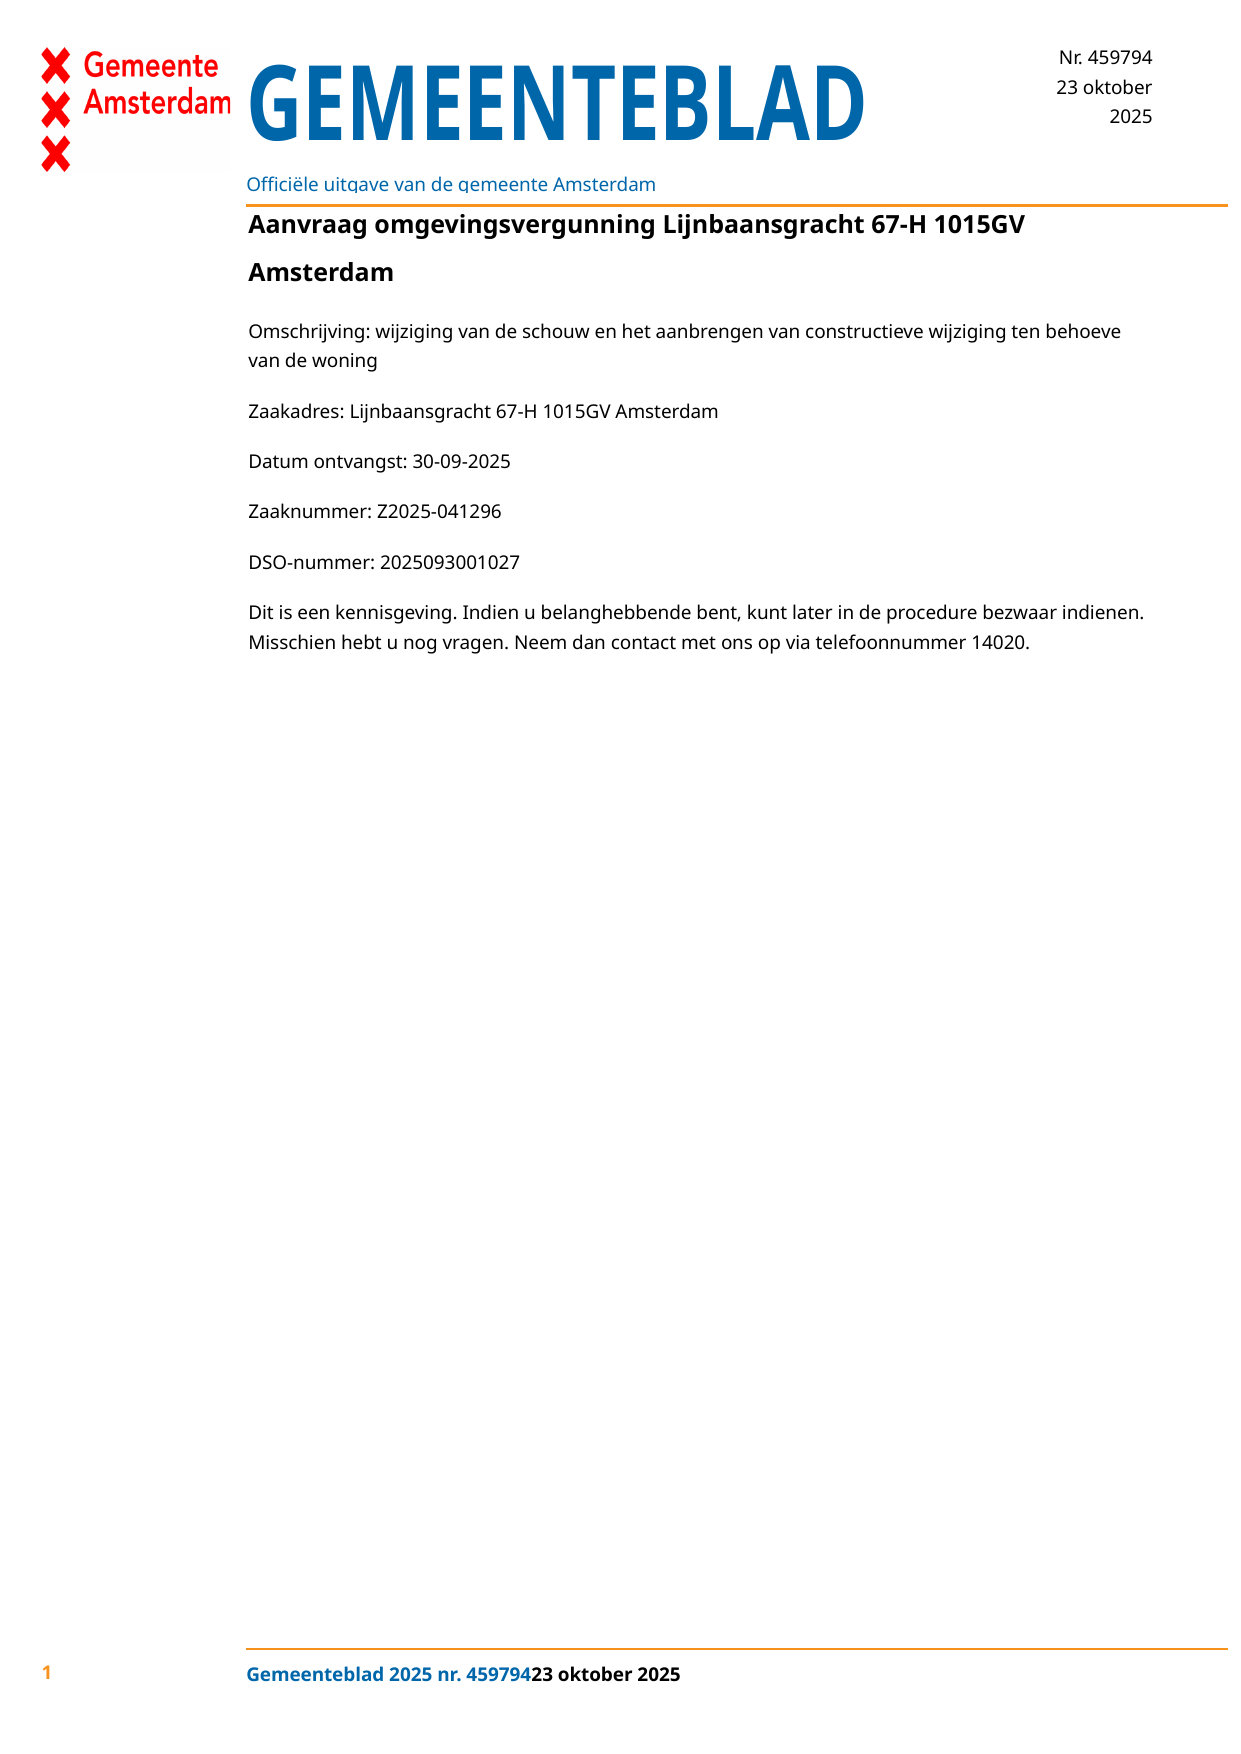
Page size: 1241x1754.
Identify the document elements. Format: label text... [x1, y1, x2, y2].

text Aanvraag omgevingsvergunning Lijnbaansgracht 67-H 1015GV Amsterdam [248, 207, 1152, 288]
text Zaakadres: Lijnbaansgracht 67-H 1015GV Amsterdam [248, 398, 1152, 424]
text Dit is een kennisgeving. Indien u belanghebbende bent, kunt later in de procedure bezwaar indienen. Misschien hebt u nog vragen. Neem dan contact met ons op via telefoonnummer 14020. [248, 599, 1152, 655]
text Omschrijving: wijziging van de schouw en het aanbrengen van constructieve wijziging ten behoeve van de woning [248, 318, 1152, 373]
picture [41, 47, 231, 172]
text Datum ontvangst: 30-09-2025 [248, 448, 1152, 474]
text DSO-nummer: 2025093001027 [248, 549, 1152, 575]
text Zaaknummer: Z2025-041296 [248, 499, 1152, 524]
